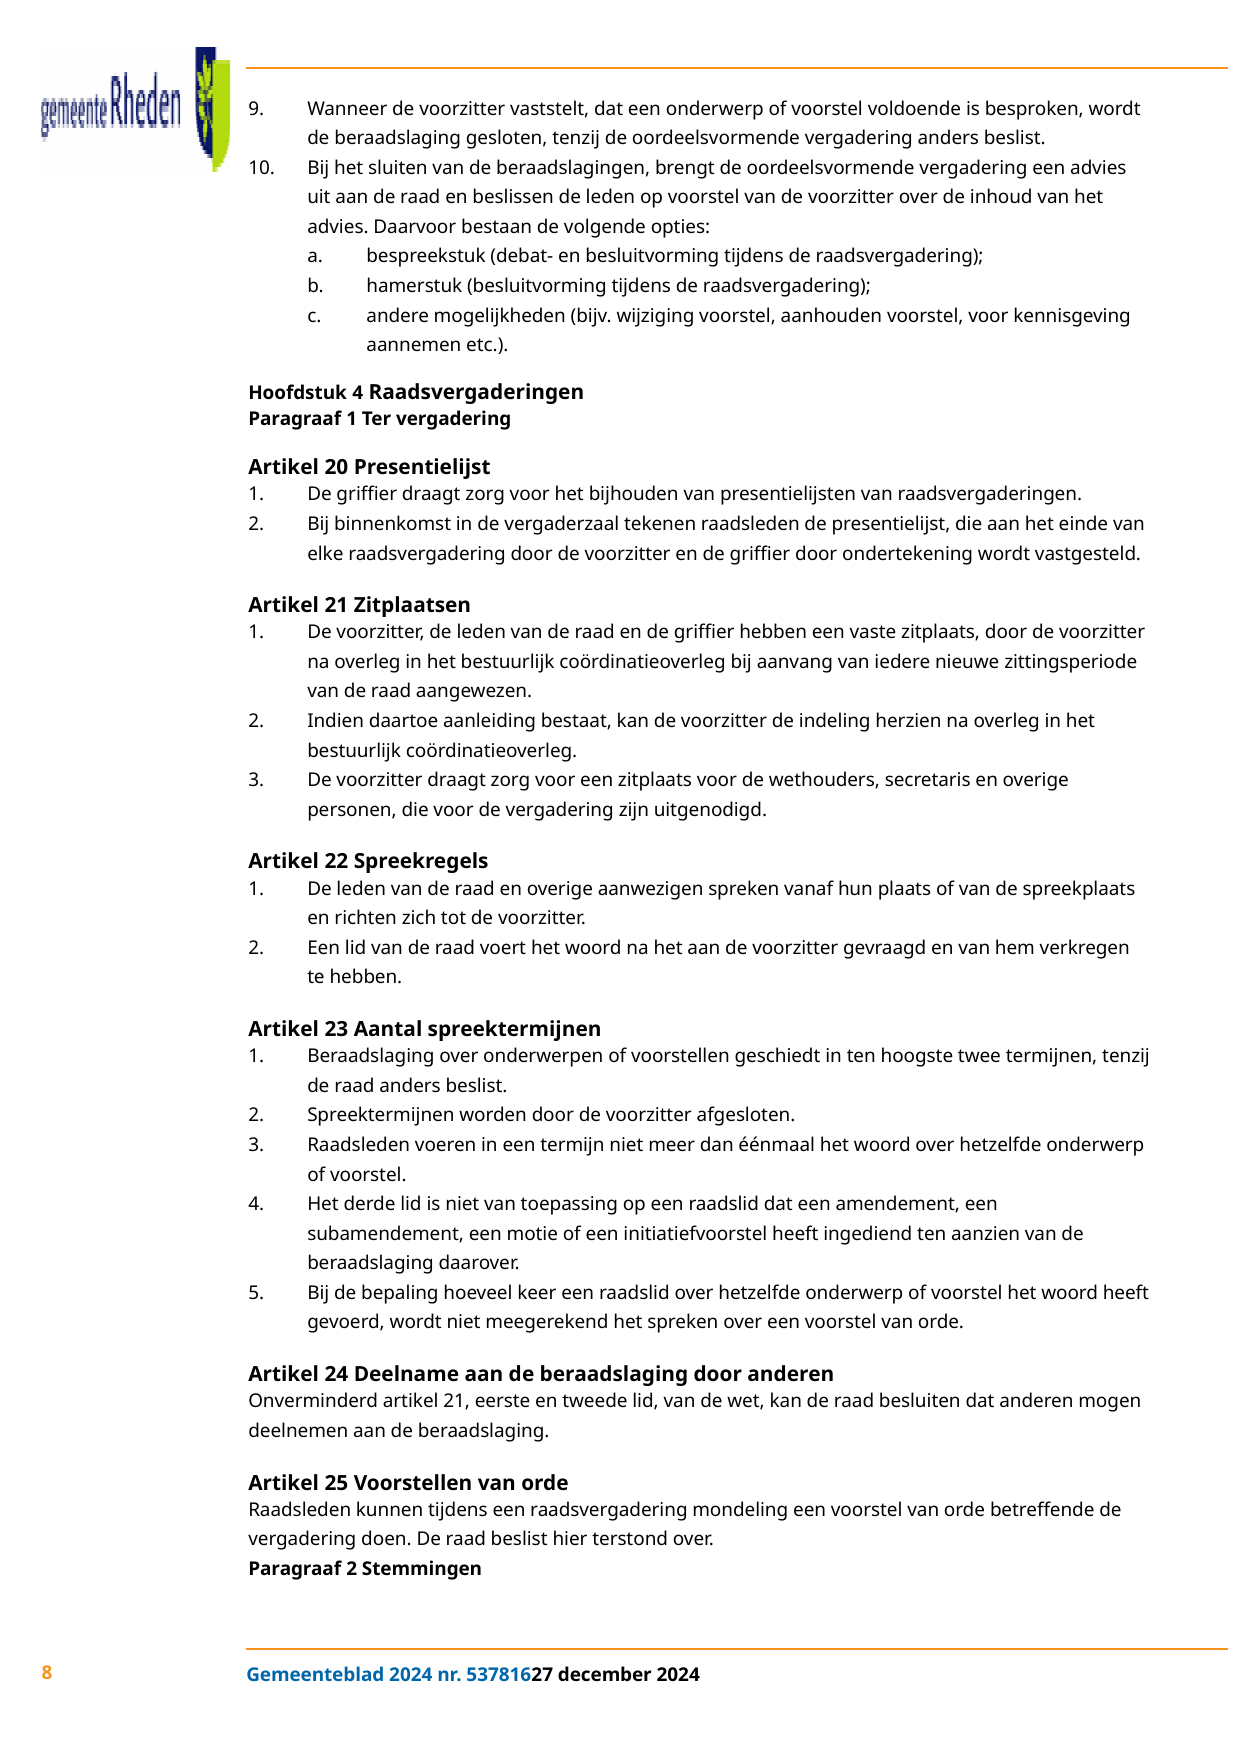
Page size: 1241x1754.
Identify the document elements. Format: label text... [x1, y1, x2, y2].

text Hoofdstuk 4 Raadsvergaderingen [248, 377, 1152, 406]
list andere mogelijkheden (bijv. wijziging voorstel, aanhouden voorstel, voor kennisgeving aannemen etc.). [307, 302, 1152, 357]
list De voorzitter, de leden van de raad en de griffier hebben een vaste zitplaats, door de voorzitter na overleg in het bestuurlijk coördinatieoverleg bij aanvang van iedere nieuwe zittingsperiode van de raad aangewezen. [248, 618, 1152, 703]
text Artikel 25 Voorstellen van orde [248, 1468, 1152, 1496]
text Onverminderd artikel 21, eerste en tweede lid, van de wet, kan de raad besluiten dat anderen mogen deelnemen aan de beraadslaging. [248, 1388, 1152, 1443]
list Beraadslaging over onderwerpen of voorstellen geschiedt in ten hoogste twee termijnen, tenzij de raad anders beslist. [248, 1042, 1152, 1098]
list Een lid van de raad voert het woord na het aan de voorzitter gevraagd en van hem verkregen te hebben. [248, 934, 1152, 989]
list Bij binnenkomst in de vergaderzaal tekenen raadsleden de presentielijst, die aan het einde van elke raadsvergadering door de voorzitter en de griffier door ondertekening wordt vastgesteld. [248, 510, 1152, 565]
list Het derde lid is niet van toepassing op een raadslid dat een amendement, een subamendement, een motie of een initiatiefvoorstel heeft ingediend ten aanzien van de beraadslaging daarover. [248, 1190, 1152, 1275]
text Artikel 23 Aantal spreektermijnen [248, 1014, 1152, 1042]
text Paragraaf 2 Stemmingen [248, 1555, 1152, 1581]
list bespreekstuk (debat- en besluitvorming tijdens de raadsvergadering); [307, 243, 1152, 268]
text Artikel 21 Zitplaatsen [248, 590, 1152, 618]
text Artikel 24 Deelname aan de beraadslaging door anderen [248, 1359, 1152, 1388]
text Paragraaf 1 Ter vergadering [248, 406, 1152, 431]
picture [41, 47, 231, 172]
list De griffier draagt zorg voor het bijhouden van presentielijsten van raadsvergaderingen. [248, 481, 1152, 506]
list Wanneer de voorzitter vaststelt, dat een onderwerp of voorstel voldoende is besproken, wordt de beraadslaging gesloten, tenzij de oordeelsvormende vergadering anders beslist. [248, 95, 1152, 150]
text Artikel 20 Presentielijst [248, 452, 1152, 481]
list Bij het sluiten van de beraadslagingen, brengt de oordeelsvormende vergadering een advies uit aan de raad en beslissen de leden op voorstel van de voorzitter over de inhoud van het advies. Daarvoor bestaan de volgende opties: [248, 154, 1152, 239]
list Indien daartoe aanleiding bestaat, kan de voorzitter de indeling herzien na overleg in het bestuurlijk coördinatieoverleg. [248, 707, 1152, 763]
text Artikel 22 Spreekregels [248, 846, 1152, 875]
list Bij de bepaling hoeveel keer een raadslid over hetzelfde onderwerp of voorstel het woord heeft gevoerd, wordt niet meegerekend het spreken over een voorstel van orde. [248, 1279, 1152, 1334]
list De leden van de raad en overige aanwezigen spreken vanaf hun plaats of van de spreekplaats en richten zich tot de voorzitter. [248, 875, 1152, 930]
list hamerstuk (besluitvorming tijdens de raadsvergadering); [307, 272, 1152, 298]
text Raadsleden kunnen tijdens een raadsvergadering mondeling een voorstel van orde betreffende de vergadering doen. De raad beslist hier terstond over. [248, 1496, 1152, 1551]
list Raadsleden voeren in een termijn niet meer dan éénmaal het woord over hetzelfde onderwerp of voorstel. [248, 1131, 1152, 1187]
list De voorzitter draagt zorg voor een zitplaats voor de wethouders, secretaris en overige personen, die voor de vergadering zijn uitgenodigd. [248, 766, 1152, 822]
list Spreektermijnen worden door de voorzitter afgesloten. [248, 1102, 1152, 1127]
